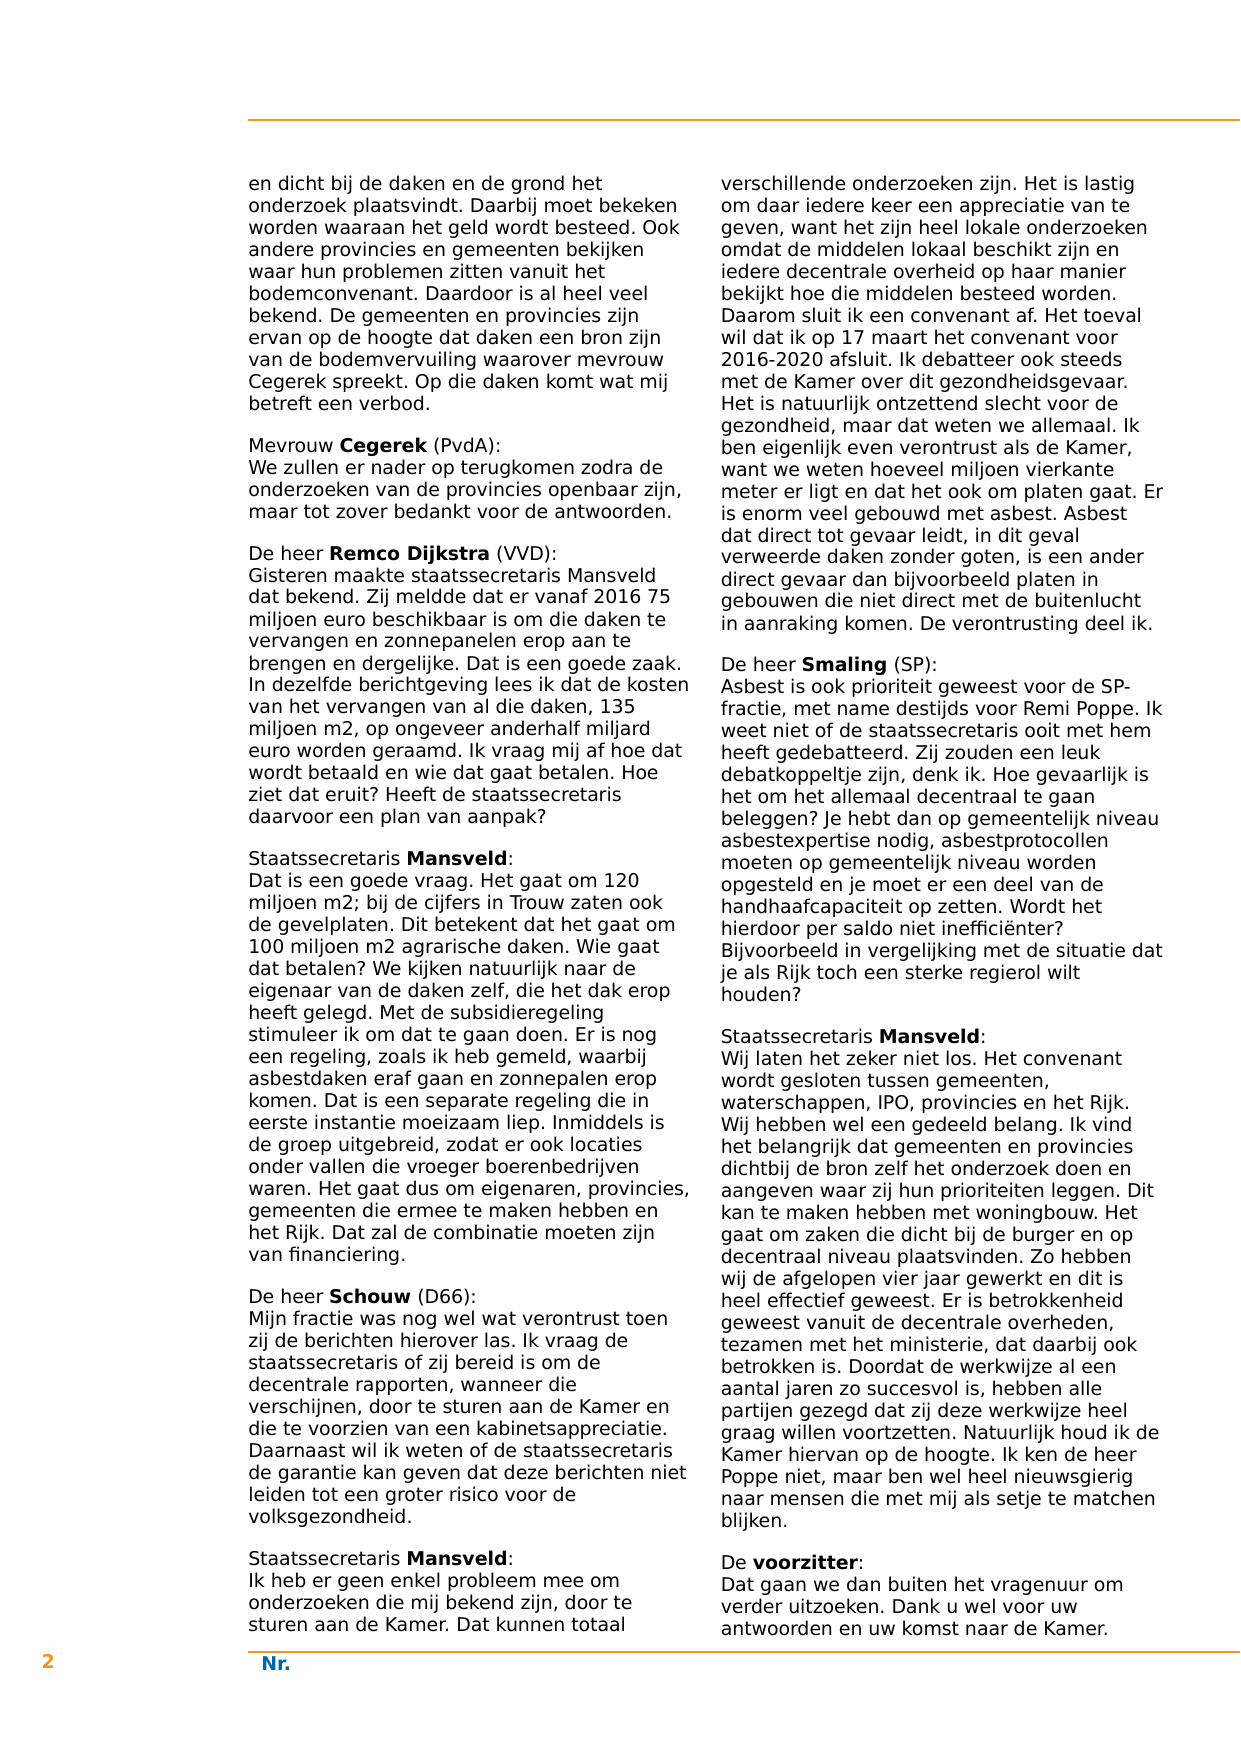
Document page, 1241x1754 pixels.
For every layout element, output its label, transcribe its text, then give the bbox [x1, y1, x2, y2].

text Asbest is ook prioriteit geweest voor de SP-fractie, met name destijds voor Remi Poppe. Ik weet niet of de staatssecretaris ooit met hem heeft gedebatteerd. Zij zouden een leuk debatkoppeltje zijn, denk ik. Hoe gevaarlijk is het om het allemaal decentraal te gaan beleggen? Je hebt dan op gemeentelijk niveau asbestexpertise nodig, asbestprotocollen moeten op gemeentelijk niveau worden opgesteld en je moet er een deel van de handhaafcapaciteit op zetten. Wordt het hierdoor per saldo niet inefficiënter? Bijvoorbeeld in vergelijking met de situatie dat je als Rijk toch een sterke regierol wilt houden? [721, 676, 1163, 1006]
text Mijn fractie was nog wel wat verontrust toen zij de berichten hierover las. Ik vraag de staatssecretaris of zij bereid is om de decentrale rapporten, wanneer die verschijnen, door te sturen aan de Kamer en die te voorzien van een kabinetsappreciatie. Daarnaast wil ik weten of de staatssecretaris de garantie kan geven dat deze berichten niet leiden tot een groter risico voor de volksgezondheid. [248, 1308, 691, 1528]
text Mevrouw Cegerek (PvdA): [248, 434, 691, 457]
text Dat gaan we dan buiten het vragenuur om verder uitzoeken. Dank u wel voor uw antwoorden en uw komst naar de Kamer. [721, 1573, 1163, 1639]
text We zullen er nader op terugkomen zodra de onderzoeken van de provincies openbaar zijn, maar tot zover bedankt voor de antwoorden. [248, 457, 691, 522]
text De heer Smaling (SP): [721, 654, 1163, 676]
text Gisteren maakte staatssecretaris Mansveld dat bekend. Zij meldde dat er vanaf 2016 75 miljoen euro beschikbaar is om die daken te vervangen en zonnepanelen erop aan te brengen en dergelijke. Dat is een goede zaak. In dezelfde berichtgeving lees ik dat de kosten van het vervangen van al die daken, 135 miljoen m2, op ongeveer anderhalf miljard euro worden geraamd. Ik vraag mij af hoe dat wordt betaald en wie dat gaat betalen. Hoe ziet dat eruit? Heeft de staatssecretaris daarvoor een plan van aanpak? [248, 564, 691, 828]
text Ik heb er geen enkel probleem mee om onderzoeken die mij bekend zijn, door te sturen aan de Kamer. Dat kunnen totaal [248, 1569, 691, 1636]
text De heer Schouw (D66): [248, 1286, 691, 1308]
text Dat is een goede vraag. Het gaat om 120 miljoen m2; bij de cijfers in Trouw zaten ook de gevelplaten. Dit betekent dat het gaat om 100 miljoen m2 agrarische daken. Wie gaat dat betalen? We kijken natuurlijk naar de eigenaar van de daken zelf, die het dak erop heeft gelegd. Met de subsidieregeling stimuleer ik om dat te gaan doen. Er is nog een regeling, zoals ik heb gemeld, waarbij asbestdaken eraf gaan en zonnepalen erop komen. Dat is een separate regeling die in eerste instantie moeizaam liep. Inmiddels is de groep uitgebreid, zodat er ook locaties onder vallen die vroeger boerenbedrijven waren. Het gaat dus om eigenaren, provincies, gemeenten die ermee te maken hebben en het Rijk. Dat zal de combinatie moeten zijn van financiering. [248, 870, 691, 1266]
text Staatssecretaris Mansveld: [248, 1548, 691, 1569]
text verschillende onderzoeken zijn. Het is lastig om daar iedere keer een appreciatie van te geven, want het zijn heel lokale onderzoeken omdat de middelen lokaal beschikt zijn en iedere decentrale overheid op haar manier bekijkt hoe die middelen besteed worden. Daarom sluit ik een convenant af. Het toeval wil dat ik op 17 maart het convenant voor 2016-2020 afsluit. Ik debatteer ook steeds met de Kamer over dit gezondheidsgevaar. Het is natuurlijk ontzettend slecht voor de gezondheid, maar dat weten we allemaal. Ik ben eigenlijk even verontrust als de Kamer, want we weten hoeveel miljoen vierkante meter er ligt en dat het ook om platen gaat. Er is enorm veel gebouwd met asbest. Asbest dat direct tot gevaar leidt, in dit geval verweerde daken zonder goten, is een ander direct gevaar dan bijvoorbeeld platen in gebouwen die niet direct met de buitenlucht in aanraking komen. De verontrusting deel ik. [721, 173, 1163, 634]
text Staatssecretaris Mansveld: [721, 1026, 1163, 1048]
text Wij laten het zeker niet los. Het convenant wordt gesloten tussen gemeenten, waterschappen, IPO, provincies en het Rijk. Wij hebben wel een gedeeld belang. Ik vind het belangrijk dat gemeenten en provincies dichtbij de bron zelf het onderzoek doen en aangeven waar zij hun prioriteiten leggen. Dit kan te maken hebben met woningbouw. Het gaat om zaken die dicht bij de burger en op decentraal niveau plaatsvinden. Zo hebben wij de afgelopen vier jaar gewerkt en dit is heel effectief geweest. Er is betrokkenheid geweest vanuit de decentrale overheden, tezamen met het ministerie, dat daarbij ook betrokken is. Doordat de werkwijze al een aantal jaren zo succesvol is, hebben alle partijen gezegd dat zij deze werkwijze heel graag willen voortzetten. Natuurlijk houd ik de Kamer hiervan op de hoogte. Ik ken de heer Poppe niet, maar ben wel heel nieuwsgierig naar mensen die met mij als setje te matchen blijken. [721, 1048, 1163, 1532]
text De heer Remco Dijkstra (VVD): [248, 542, 691, 564]
text De voorzitter: [721, 1552, 1163, 1573]
text Staatssecretaris Mansveld: [248, 848, 691, 870]
text en dicht bij de daken en de grond het onderzoek plaatsvindt. Daarbij moet bekeken worden waaraan het geld wordt besteed. Ook andere provincies en gemeenten bekijken waar hun problemen zitten vanuit het bodemconvenant. Daardoor is al heel veel bekend. De gemeenten en provincies zijn ervan op de hoogte dat daken een bron zijn van de bodemvervuiling waarover mevrouw Cegerek spreekt. Op die daken komt wat mij betreft een verbod. [248, 173, 691, 414]
